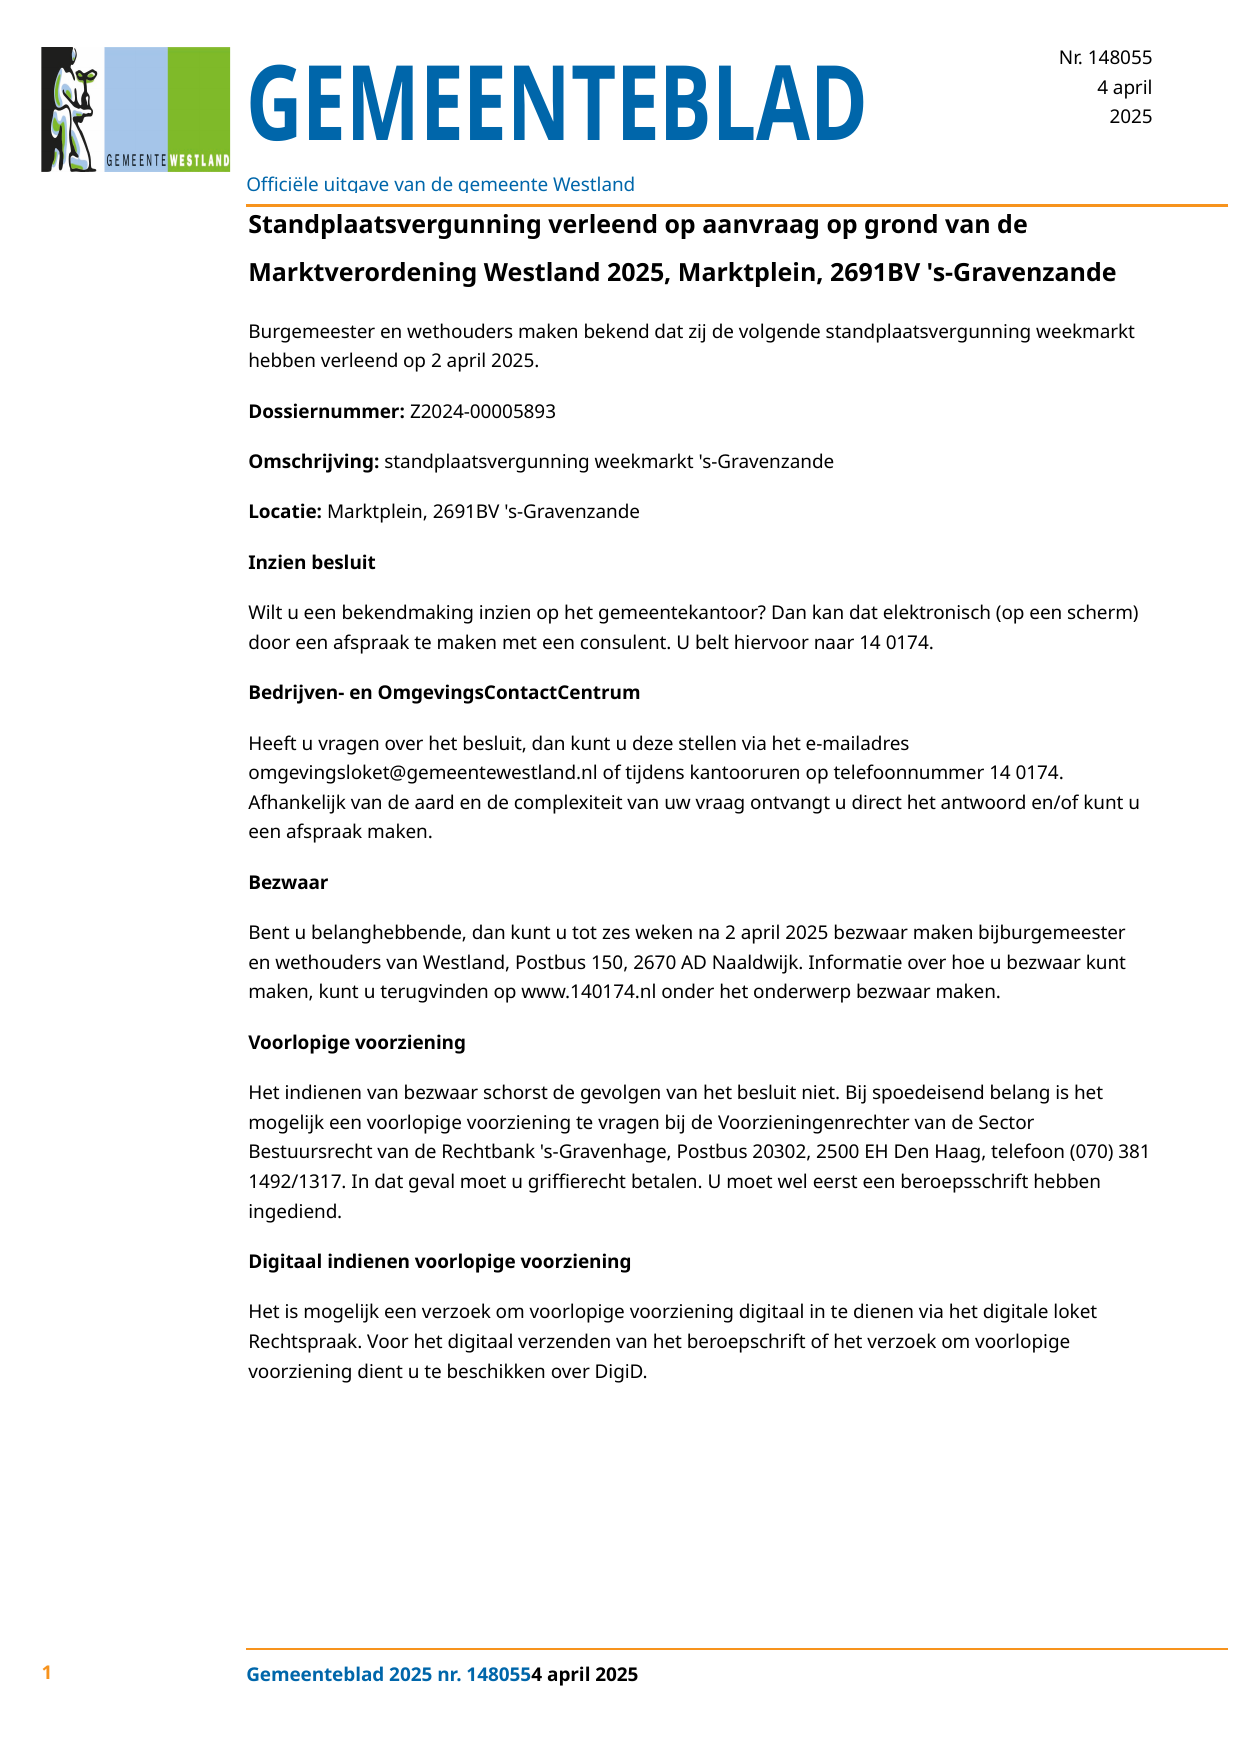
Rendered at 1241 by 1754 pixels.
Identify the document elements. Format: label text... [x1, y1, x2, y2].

picture [41, 47, 231, 172]
text Heeft u vragen over het besluit, dan kunt u deze stellen via het e-mailadres omgevingsloket@gemeentewestland.nl of tijdens kantooruren op telefoonnummer 14 0174. Afhankelijk van de aard en de complexiteit van uw vraag ontvangt u direct het antwoord en/of kunt u een afspraak maken. [248, 730, 1152, 844]
text Bedrijven- en OmgevingsContactCentrum [248, 679, 1152, 705]
text Locatie: Marktplein, 2691BV 's-Gravenzande [248, 499, 1152, 524]
text Wilt u een bekendmaking inzien op het gemeentekantoor? Dan kan dat elektronisch (op een scherm) door een afspraak te maken met een consulent. U belt hiervoor naar 14 0174. [248, 599, 1152, 655]
text Omschrijving: standplaatsvergunning weekmarkt 's-Gravenzande [248, 448, 1152, 474]
text Inzien besluit [248, 549, 1152, 575]
text Standplaatsvergunning verleend op aanvraag op grond van de Marktverordening Westland 2025, Marktplein, 2691BV 's-Gravenzande [248, 207, 1152, 288]
text Dossiernummer: Z2024-00005893 [248, 398, 1152, 424]
text Digitaal indienen voorlopige voorziening [248, 1248, 1152, 1274]
text Het indienen van bezwaar schorst de gevolgen van het besluit niet. Bij spoedeisend belang is het mogelijk een voorlopige voorziening te vragen bij de Voorzieningenrechter van de Sector Bestuursrecht van de Rechtbank 's-Gravenhage, Postbus 20302, 2500 EH Den Haag, telefoon (070) 381 1492/1317. In dat geval moet u griffierecht betalen. U moet wel eerst een beroepsschrift hebben ingediend. [248, 1079, 1152, 1224]
text Bent u belanghebbende, dan kunt u tot zes weken na 2 april 2025 bezwaar maken bijburgemeester en wethouders van Westland, Postbus 150, 2670 AD Naaldwijk. Informatie over hoe u bezwaar kunt maken, kunt u terugvinden op www.140174.nl onder het onderwerp bezwaar maken. [248, 919, 1152, 1004]
text Het is mogelijk een verzoek om voorlopige voorziening digitaal in te dienen via het digitale loket Rechtspraak. Voor het digitaal verzenden van het beroepschrift of het verzoek om voorlopige voorziening dient u te beschikken over DigiD. [248, 1299, 1152, 1384]
text Burgemeester en wethouders maken bekend dat zij de volgende standplaatsvergunning weekmarkt hebben verleend op 2 april 2025. [248, 318, 1152, 373]
text Bezwaar [248, 869, 1152, 895]
text Voorlopige voorziening [248, 1029, 1152, 1055]
